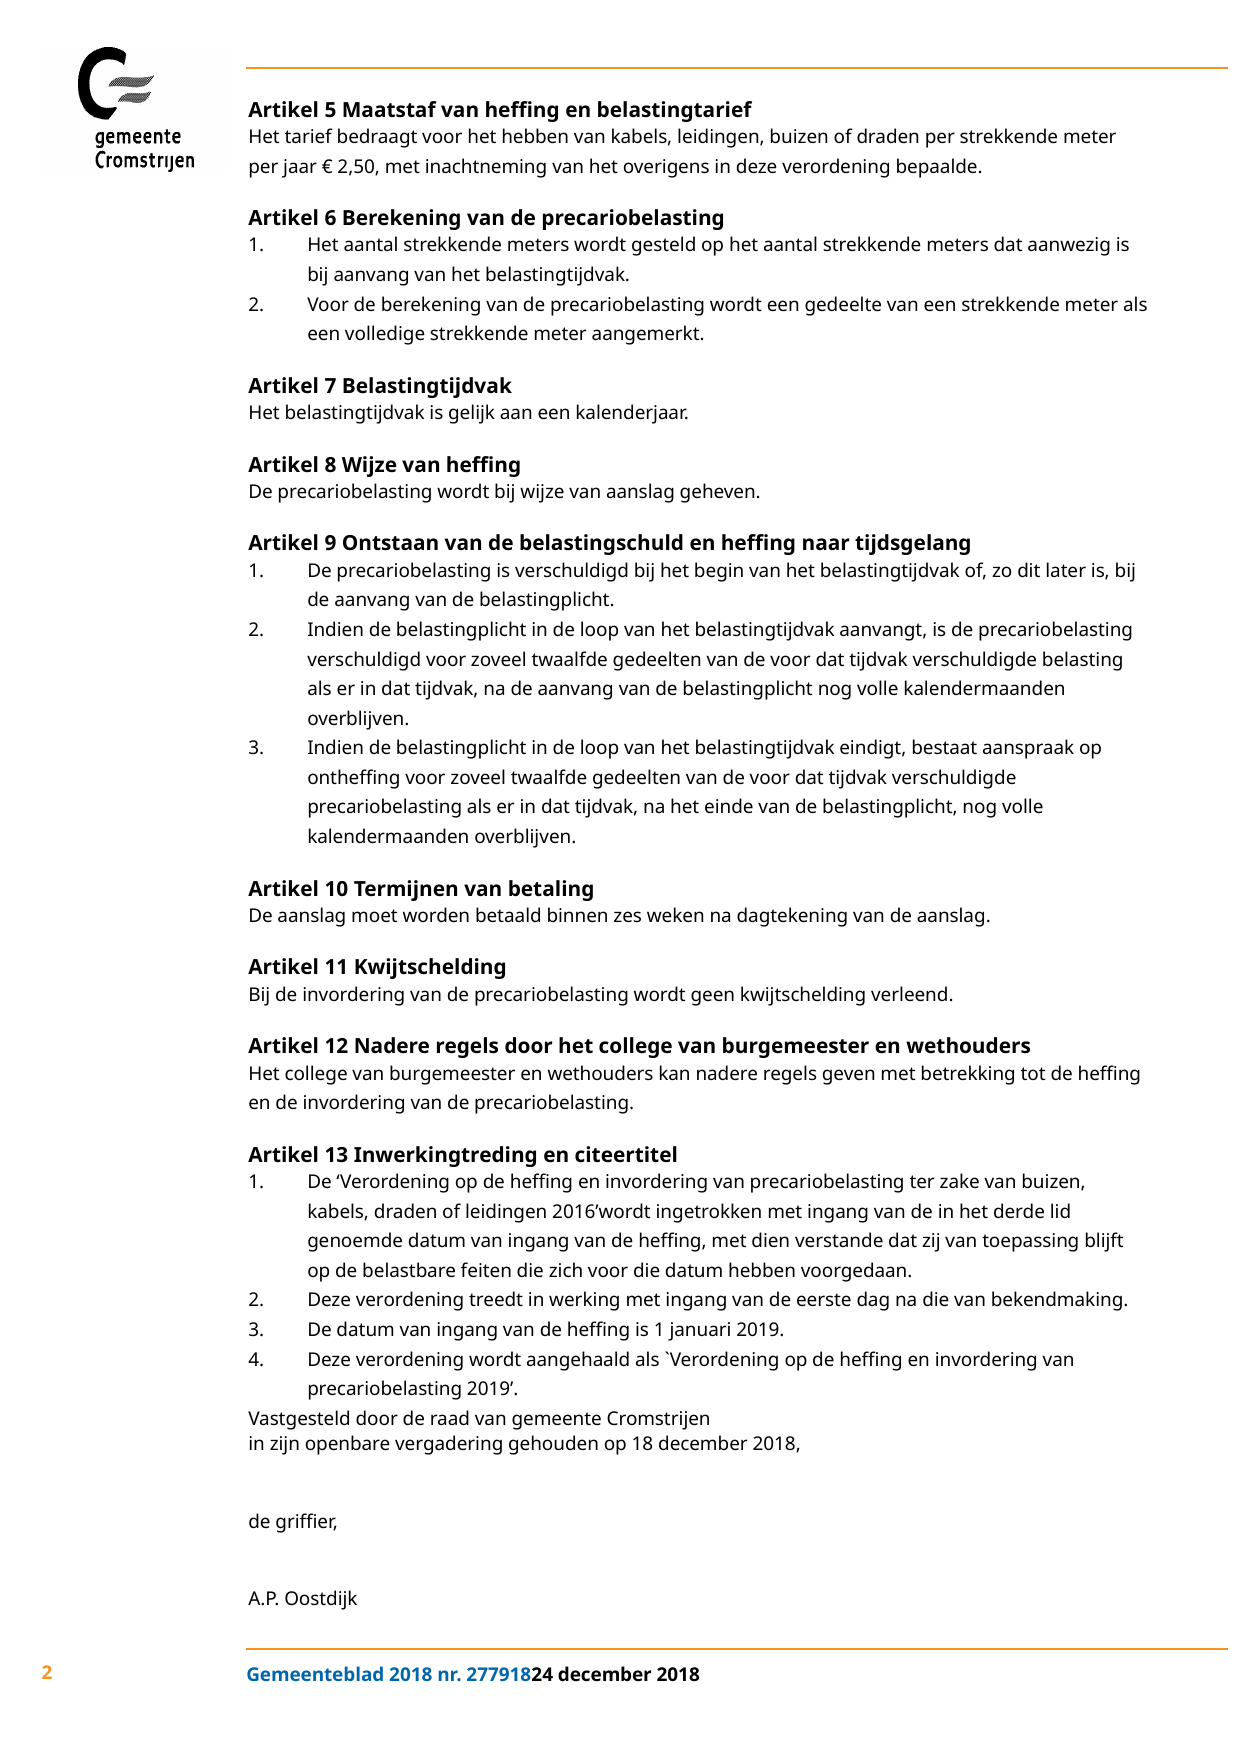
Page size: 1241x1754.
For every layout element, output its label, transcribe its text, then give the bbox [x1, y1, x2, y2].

text De precariobelasting wordt bij wijze van aanslag geheven. [248, 478, 1152, 504]
text Artikel 6 Berekening van de precariobelasting [248, 203, 1152, 232]
text Vastgesteld door de raad van gemeente Cromstrijen [248, 1405, 1152, 1431]
text de griffier, [248, 1508, 1152, 1533]
text Bij de invordering van de precariobelasting wordt geen kwijtschelding verleend. [248, 981, 1152, 1007]
list Het aantal strekkende meters wordt gesteld op het aantal strekkende meters dat aanwezig is bij aanvang van het belastingtijdvak. [248, 232, 1152, 287]
list Voor de berekening van de precariobelasting wordt een gedeelte van een strekkende meter als een volledige strekkende meter aangemerkt. [248, 291, 1152, 346]
text Het tarief bedraagt voor het hebben van kabels, leidingen, buizen of draden per strekkende meter per jaar € 2,50, met inachtneming van het overigens in deze verordening bepaalde. [248, 123, 1152, 178]
text in zijn openbare vergadering gehouden op 18 december 2018, [248, 1431, 1152, 1456]
list De datum van ingang van de heffing is 1 januari 2019. [248, 1316, 1152, 1342]
text Artikel 7 Belastingtijdvak [248, 371, 1152, 399]
text Artikel 13 Inwerkingtreding en citeertitel [248, 1140, 1152, 1168]
list De ‘Verordening op de heffing en invordering van precariobelasting ter zake van buizen, kabels, draden of leidingen 2016’wordt ingetrokken met ingang van de in het derde lid genoemde datum van ingang van de heffing, met dien verstande dat zij van toepassing blijft op de belastbare feiten die zich voor die datum hebben voorgedaan. [248, 1168, 1152, 1283]
text Het college van burgemeester en wethouders kan nadere regels geven met betrekking tot de heffing en de invordering van de precariobelasting. [248, 1060, 1152, 1115]
text De aanslag moet worden betaald binnen zes weken na dagtekening van de aanslag. [248, 902, 1152, 928]
text Artikel 11 Kwijtschelding [248, 952, 1152, 981]
text Het belastingtijdvak is gelijk aan een kalenderjaar. [248, 399, 1152, 425]
picture [41, 47, 231, 172]
list Indien de belastingplicht in de loop van het belastingtijdvak eindigt, bestaat aanspraak op ontheffing voor zoveel twaalfde gedeelten van de voor dat tijdvak verschuldigde precariobelasting als er in dat tijdvak, na het einde van de belastingplicht, nog volle kalendermaanden overblijven. [248, 734, 1152, 849]
text A.P. Oostdijk [248, 1585, 1152, 1611]
text Artikel 5 Maatstaf van heffing en belastingtarief [248, 95, 1152, 123]
text Artikel 12 Nadere regels door het college van burgemeester en wethouders [248, 1031, 1152, 1060]
text Artikel 10 Termijnen van betaling [248, 874, 1152, 902]
text Artikel 9 Ontstaan van de belastingschuld en heffing naar tijdsgelang [248, 528, 1152, 557]
list De precariobelasting is verschuldigd bij het begin van het belastingtijdvak of, zo dit later is, bij de aanvang van de belastingplicht. [248, 557, 1152, 612]
list Deze verordening wordt aangehaald als `Verordening op de heffing en invordering van precariobelasting 2019’. [248, 1346, 1152, 1401]
text Artikel 8 Wijze van heffing [248, 450, 1152, 478]
list Indien de belastingplicht in de loop van het belastingtijdvak aanvangt, is de precariobelasting verschuldigd voor zoveel twaalfde gedeelten van de voor dat tijdvak verschuldigde belasting als er in dat tijdvak, na de aanvang van de belastingplicht nog volle kalendermaanden overblijven. [248, 616, 1152, 731]
list Deze verordening treedt in werking met ingang van de eerste dag na die van bekendmaking. [248, 1287, 1152, 1312]
